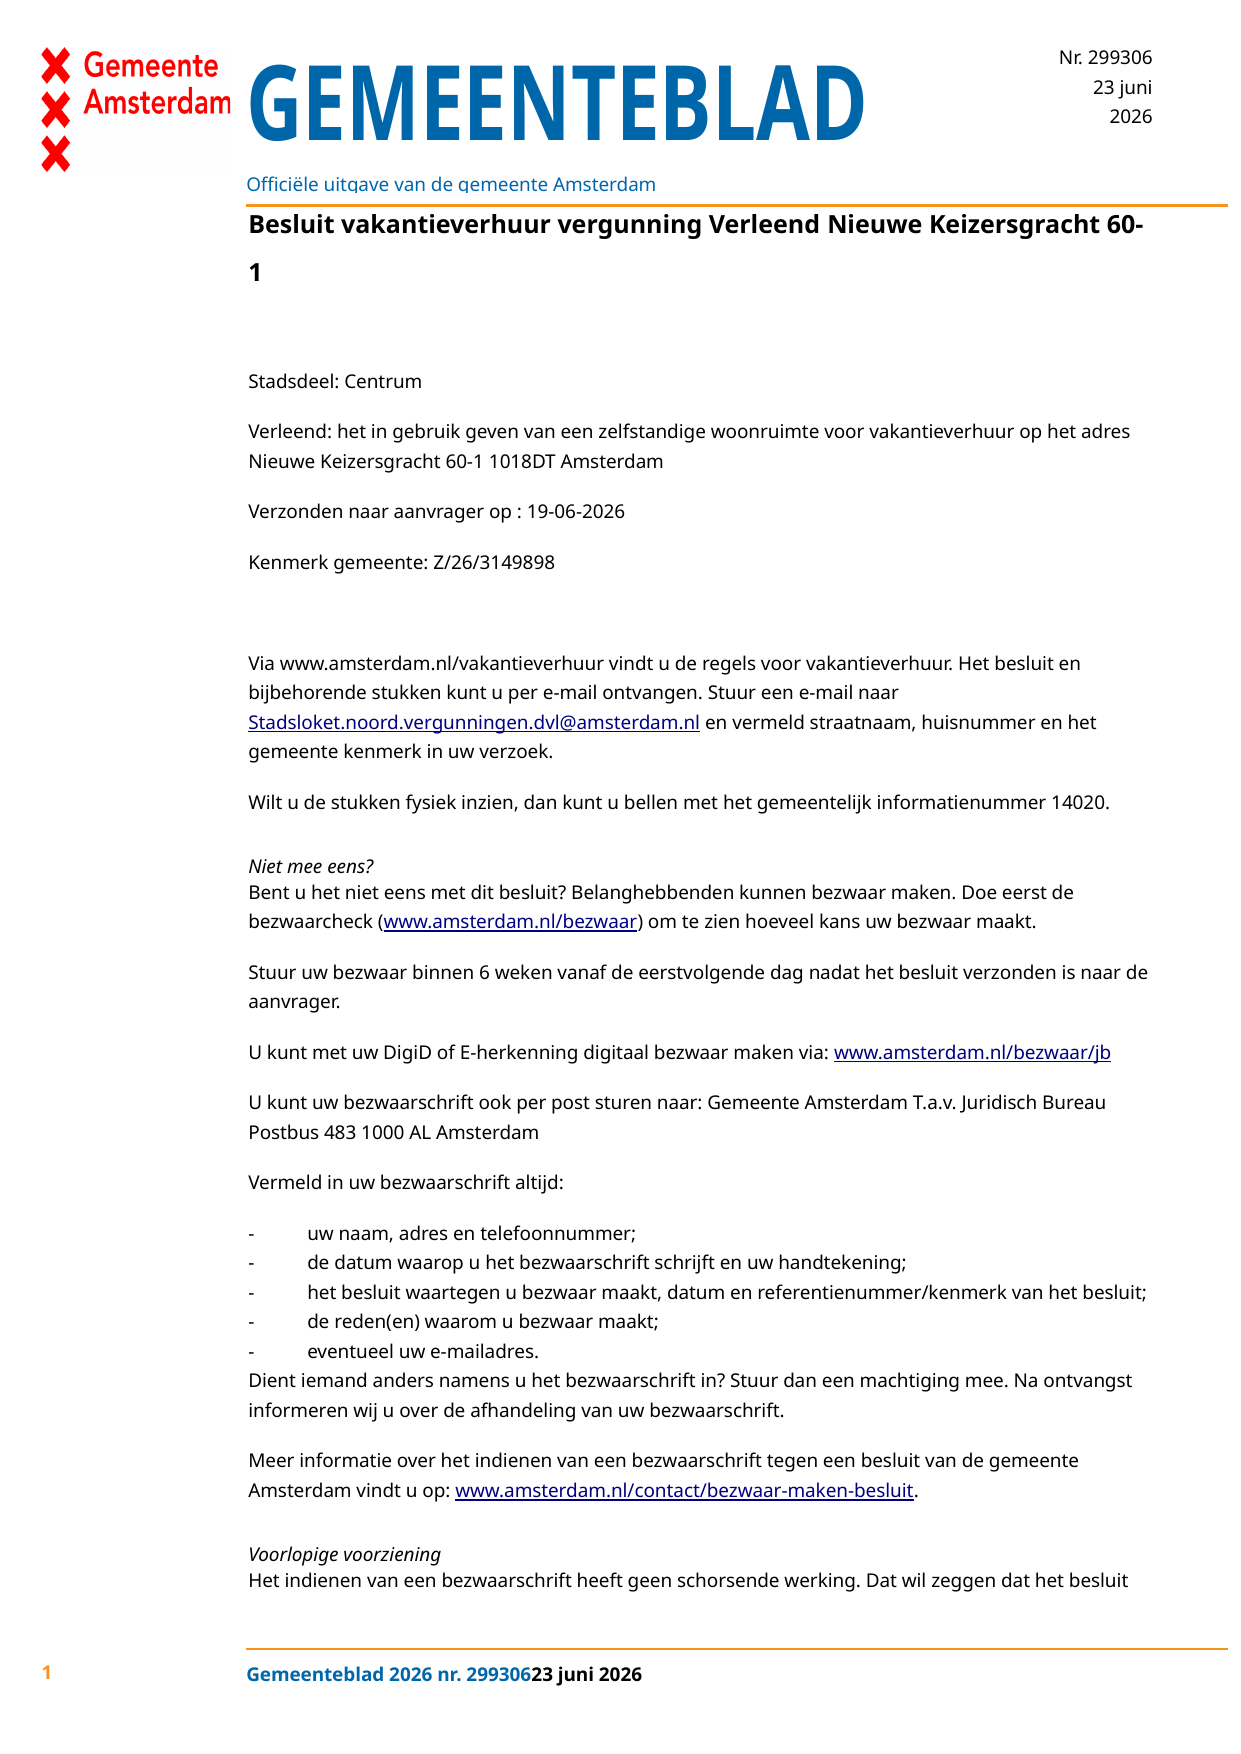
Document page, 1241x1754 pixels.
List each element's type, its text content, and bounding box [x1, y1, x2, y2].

text Stadsdeel: Centrum [248, 368, 1152, 394]
text U kunt uw bezwaarschrift ook per post sturen naar: Gemeente Amsterdam T.a.v. Juridisch Bureau Postbus 483 1000 AL Amsterdam [248, 1089, 1152, 1144]
text Verleend: het in gebruik geven van een zelfstandige woonruimte voor vakantieverhuur op het adres Nieuwe Keizersgracht 60-1 1018DT Amsterdam [248, 419, 1152, 474]
text Stuur uw bezwaar binnen 6 weken vanaf de eerstvolgende dag nadat het besluit verzonden is naar de aanvrager. [248, 959, 1152, 1014]
list de datum waarop u het bezwaarschrift schrijft en uw handtekening; [248, 1249, 1152, 1275]
text Besluit vakantieverhuur vergunning Verleend Nieuwe Keizersgracht 60-1 [248, 207, 1152, 288]
text Het indienen van een bezwaarschrift heeft geen schorsende werking. Dat wil zeggen dat het besluit [248, 1567, 1152, 1593]
list het besluit waartegen u bezwaar maakt, datum en referentienummer/kenmerk van het besluit; [248, 1279, 1152, 1304]
list eventueel uw e-mailadres. [248, 1338, 1152, 1364]
list de reden(en) waarom u bezwaar maakt; [248, 1308, 1152, 1334]
text Vermeld in uw bezwaarschrift altijd: [248, 1169, 1152, 1195]
list uw naam, adres en telefoonnummer; [248, 1220, 1152, 1245]
text Dient iemand anders namens u het bezwaarschrift in? Stuur dan een machtiging mee. Na ontvangst informeren wij u over de afhandeling van uw bezwaarschrift. [248, 1368, 1152, 1423]
text Wilt u de stukken fysiek inzien, dan kunt u bellen met het gemeentelijk informatienummer 14020. [248, 789, 1152, 815]
text Kenmerk gemeente: Z/26/3149898 [248, 549, 1152, 575]
text U kunt met uw DigiD of E-herkenning digitaal bezwaar maken via: www.amsterdam.nl/bezwaar/jb [248, 1039, 1152, 1064]
text Voorlopige voorziening [248, 1541, 1152, 1567]
text Niet mee eens? [248, 853, 1152, 879]
picture [41, 47, 231, 172]
text Via www.amsterdam.nl/vakantieverhuur vindt u de regels voor vakantieverhuur. Het besluit en bijbehorende stukken kunt u per e-mail ontvangen. Stuur een e-mail naar Stadsloket.noord.vergunningen.dvl@amsterdam.nl en vermeld straatnaam, huisnummer en het gemeente kenmerk in uw verzoek. [248, 650, 1152, 764]
text Meer informatie over het indienen van een bezwaarschrift tegen een besluit van de gemeente Amsterdam vindt u op: www.amsterdam.nl/contact/bezwaar-maken-besluit. [248, 1448, 1152, 1503]
text Verzonden naar aanvrager op : 19-06-2026 [248, 499, 1152, 524]
text Bent u het niet eens met dit besluit? Belanghebbenden kunnen bezwaar maken. Doe eerst de bezwaarcheck (www.amsterdam.nl/bezwaar) om te zien hoeveel kans uw bezwaar maakt. [248, 879, 1152, 934]
